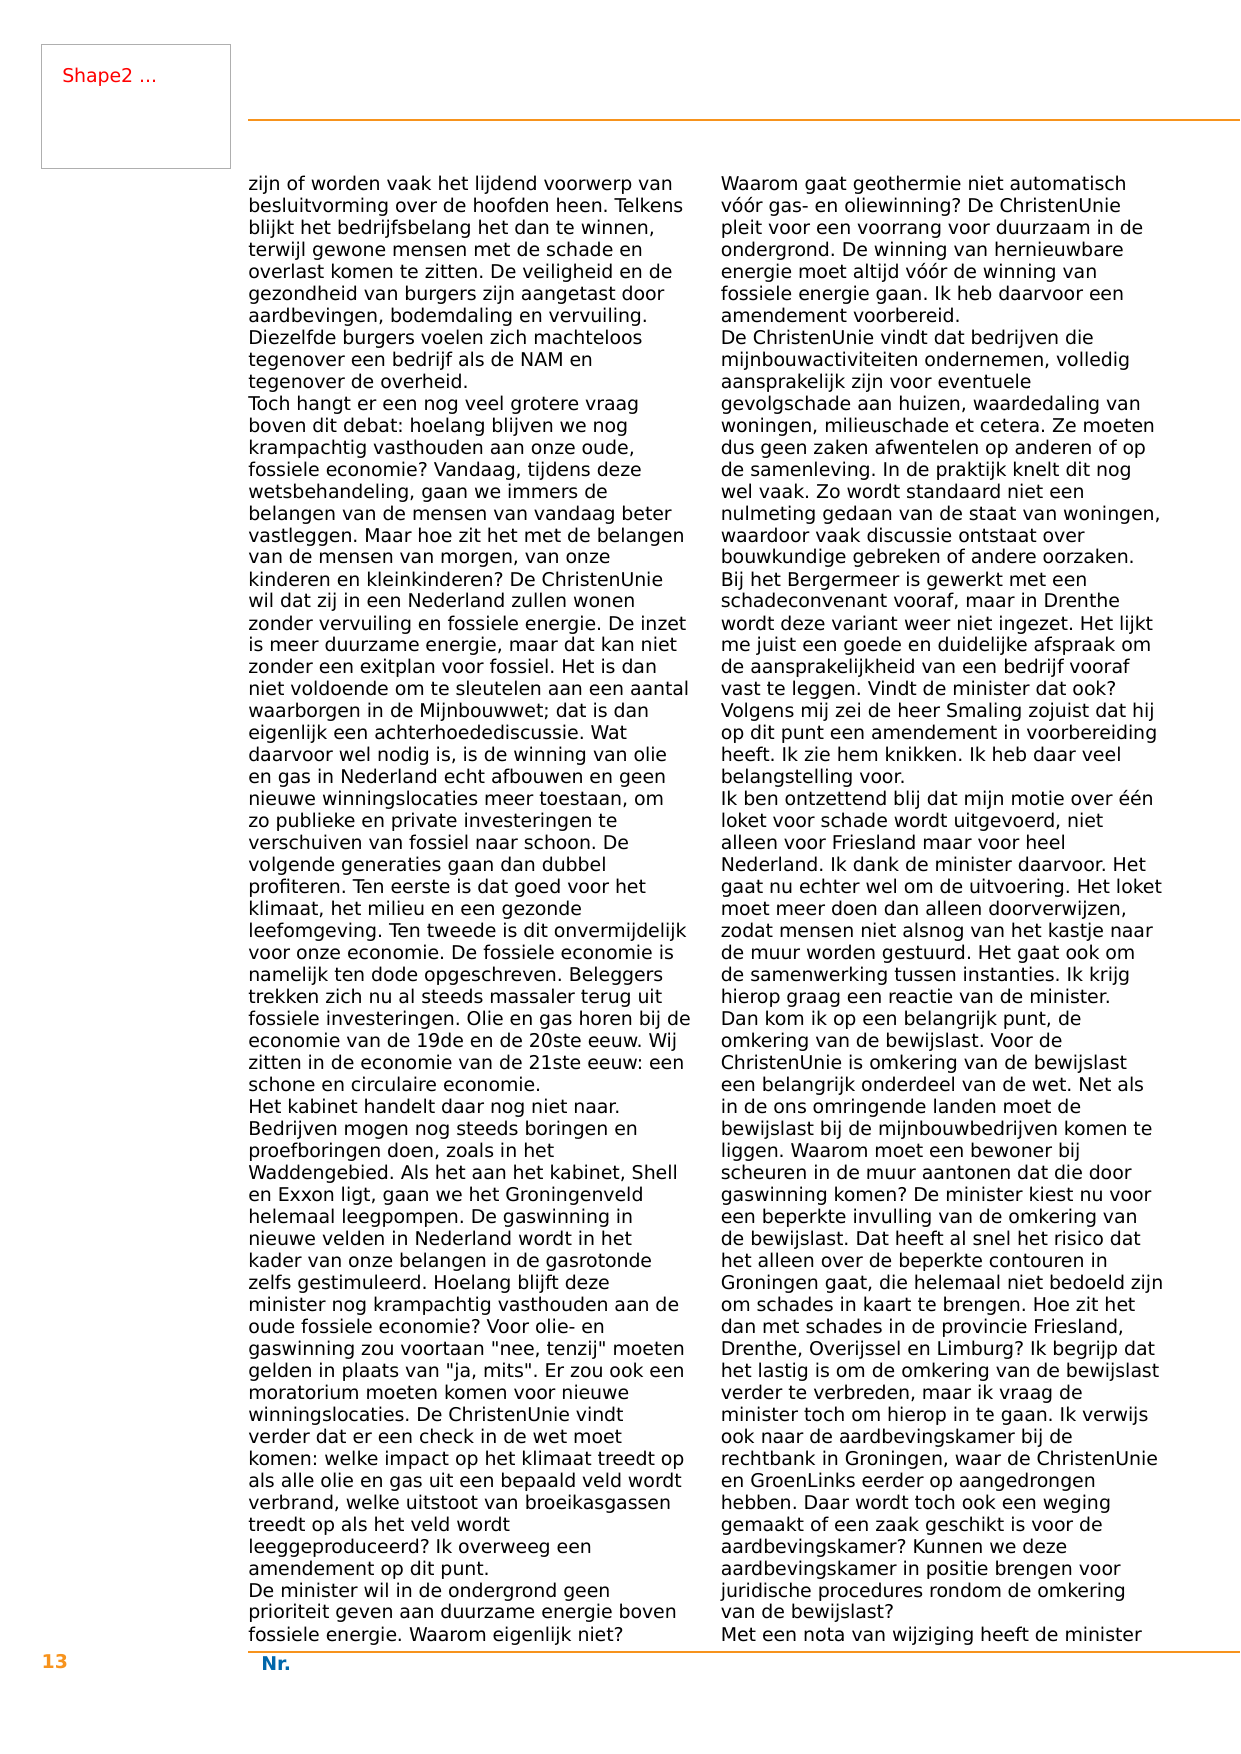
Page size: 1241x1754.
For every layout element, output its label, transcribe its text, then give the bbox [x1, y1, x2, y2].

text Ik ben ontzettend blij dat mijn motie over één loket voor schade wordt uitgevoerd, niet alleen voor Friesland maar voor heel Nederland. Ik dank de minister daarvoor. Het gaat nu echter wel om de uitvoering. Het loket moet meer doen dan alleen doorverwijzen, zodat mensen niet alsnog van het kastje naar de muur worden gestuurd. Het gaat ook om de samenwerking tussen instanties. Ik krijg hierop graag een reactie van de minister. [721, 788, 1163, 1008]
text De ChristenUnie vindt dat bedrijven die mijnbouwactiviteiten ondernemen, volledig aansprakelijk zijn voor eventuele gevolgschade aan huizen, waardedaling van woningen, milieuschade et cetera. Ze moeten dus geen zaken afwentelen op anderen of op de samenleving. In de praktijk knelt dit nog wel vaak. Zo wordt standaard niet een nulmeting gedaan van de staat van woningen, waardoor vaak discussie ontstaat over bouwkundige gebreken of andere oorzaken. Bij het Bergermeer is gewerkt met een schadeconvenant vooraf, maar in Drenthe wordt deze variant weer niet ingezet. Het lijkt me juist een goede en duidelijke afspraak om de aansprakelijkheid van een bedrijf vooraf vast te leggen. Vindt de minister dat ook? Volgens mij zei de heer Smaling zojuist dat hij op dit punt een amendement in voorbereiding heeft. Ik zie hem knikken. Ik heb daar veel belangstelling voor. [721, 327, 1163, 788]
text zijn of worden vaak het lijdend voorwerp van besluitvorming over de hoofden heen. Telkens blijkt het bedrijfsbelang het dan te winnen, terwijl gewone mensen met de schade en overlast komen te zitten. De veiligheid en de gezondheid van burgers zijn aangetast door aardbevingen, bodemdaling en vervuiling. Diezelfde burgers voelen zich machteloos tegenover een bedrijf als de NAM en tegenover de overheid. [248, 173, 691, 393]
text Met een nota van wijziging heeft de minister [721, 1623, 1163, 1645]
text Waarom gaat geothermie niet automatisch vóór gas- en oliewinning? De ChristenUnie pleit voor een voorrang voor duurzaam in de ondergrond. De winning van hernieuwbare energie moet altijd vóór de winning van fossiele energie gaan. Ik heb daarvoor een amendement voorbereid. [721, 173, 1163, 327]
text De minister wil in de ondergrond geen prioriteit geven aan duurzame energie boven fossiele energie. Waarom eigenlijk niet? [248, 1579, 691, 1645]
text Toch hangt er een nog veel grotere vraag boven dit debat: hoelang blijven we nog krampachtig vasthouden aan onze oude, fossiele economie? Vandaag, tijdens deze wetsbehandeling, gaan we immers de belangen van de mensen van vandaag beter vastleggen. Maar hoe zit het met de belangen van de mensen van morgen, van onze kinderen en kleinkinderen? De ChristenUnie wil dat zij in een Nederland zullen wonen zonder vervuiling en fossiele energie. De inzet is meer duurzame energie, maar dat kan niet zonder een exitplan voor fossiel. Het is dan niet voldoende om te sleutelen aan een aantal waarborgen in de Mijnbouwwet; dat is dan eigenlijk een achterhoedediscussie. Wat daarvoor wel nodig is, is de winning van olie en gas in Nederland echt afbouwen en geen nieuwe winningslocaties meer toestaan, om zo publieke en private investeringen te verschuiven van fossiel naar schoon. De volgende generaties gaan dan dubbel profiteren. Ten eerste is dat goed voor het klimaat, het milieu en een gezonde leefomgeving. Ten tweede is dit onvermijdelijk voor onze economie. De fossiele economie is namelijk ten dode opgeschreven. Beleggers trekken zich nu al steeds massaler terug uit fossiele investeringen. Olie en gas horen bij de economie van de 19de en de 20ste eeuw. Wij zitten in de economie van de 21ste eeuw: een schone en circulaire economie. [248, 393, 691, 1096]
text Dan kom ik op een belangrijk punt, de omkering van de bewijslast. Voor de ChristenUnie is omkering van de bewijslast een belangrijk onderdeel van de wet. Net als in de ons omringende landen moet de bewijslast bij de mijnbouwbedrijven komen te liggen. Waarom moet een bewoner bij scheuren in de muur aantonen dat die door gaswinning komen? De minister kiest nu voor een beperkte invulling van de omkering van de bewijslast. Dat heeft al snel het risico dat het alleen over de beperkte contouren in Groningen gaat, die helemaal niet bedoeld zijn om schades in kaart te brengen. Hoe zit het dan met schades in de provincie Friesland, Drenthe, Overijssel en Limburg? Ik begrijp dat het lastig is om de omkering van de bewijslast verder te verbreden, maar ik vraag de minister toch om hierop in te gaan. Ik verwijs ook naar de aardbevingskamer bij de rechtbank in Groningen, waar de ChristenUnie en GroenLinks eerder op aangedrongen hebben. Daar wordt toch ook een weging gemaakt of een zaak geschikt is voor de aardbevingskamer? Kunnen we deze aardbevingskamer in positie brengen voor juridische procedures rondom de omkering van de bewijslast? [721, 1008, 1163, 1623]
text Het kabinet handelt daar nog niet naar. Bedrijven mogen nog steeds boringen en proefboringen doen, zoals in het Waddengebied. Als het aan het kabinet, Shell en Exxon ligt, gaan we het Groningenveld helemaal leegpompen. De gaswinning in nieuwe velden in Nederland wordt in het kader van onze belangen in de gasrotonde zelfs gestimuleerd. Hoelang blijft deze minister nog krampachtig vasthouden aan de oude fossiele economie? Voor olie- en gaswinning zou voortaan "nee, tenzij" moeten gelden in plaats van "ja, mits". Er zou ook een moratorium moeten komen voor nieuwe winningslocaties. De ChristenUnie vindt verder dat er een check in de wet moet komen: welke impact op het klimaat treedt op als alle olie en gas uit een bepaald veld wordt verbrand, welke uitstoot van broeikasgassen treedt op als het veld wordt leeggeproduceerd? Ik overweeg een amendement op dit punt. [248, 1096, 691, 1579]
